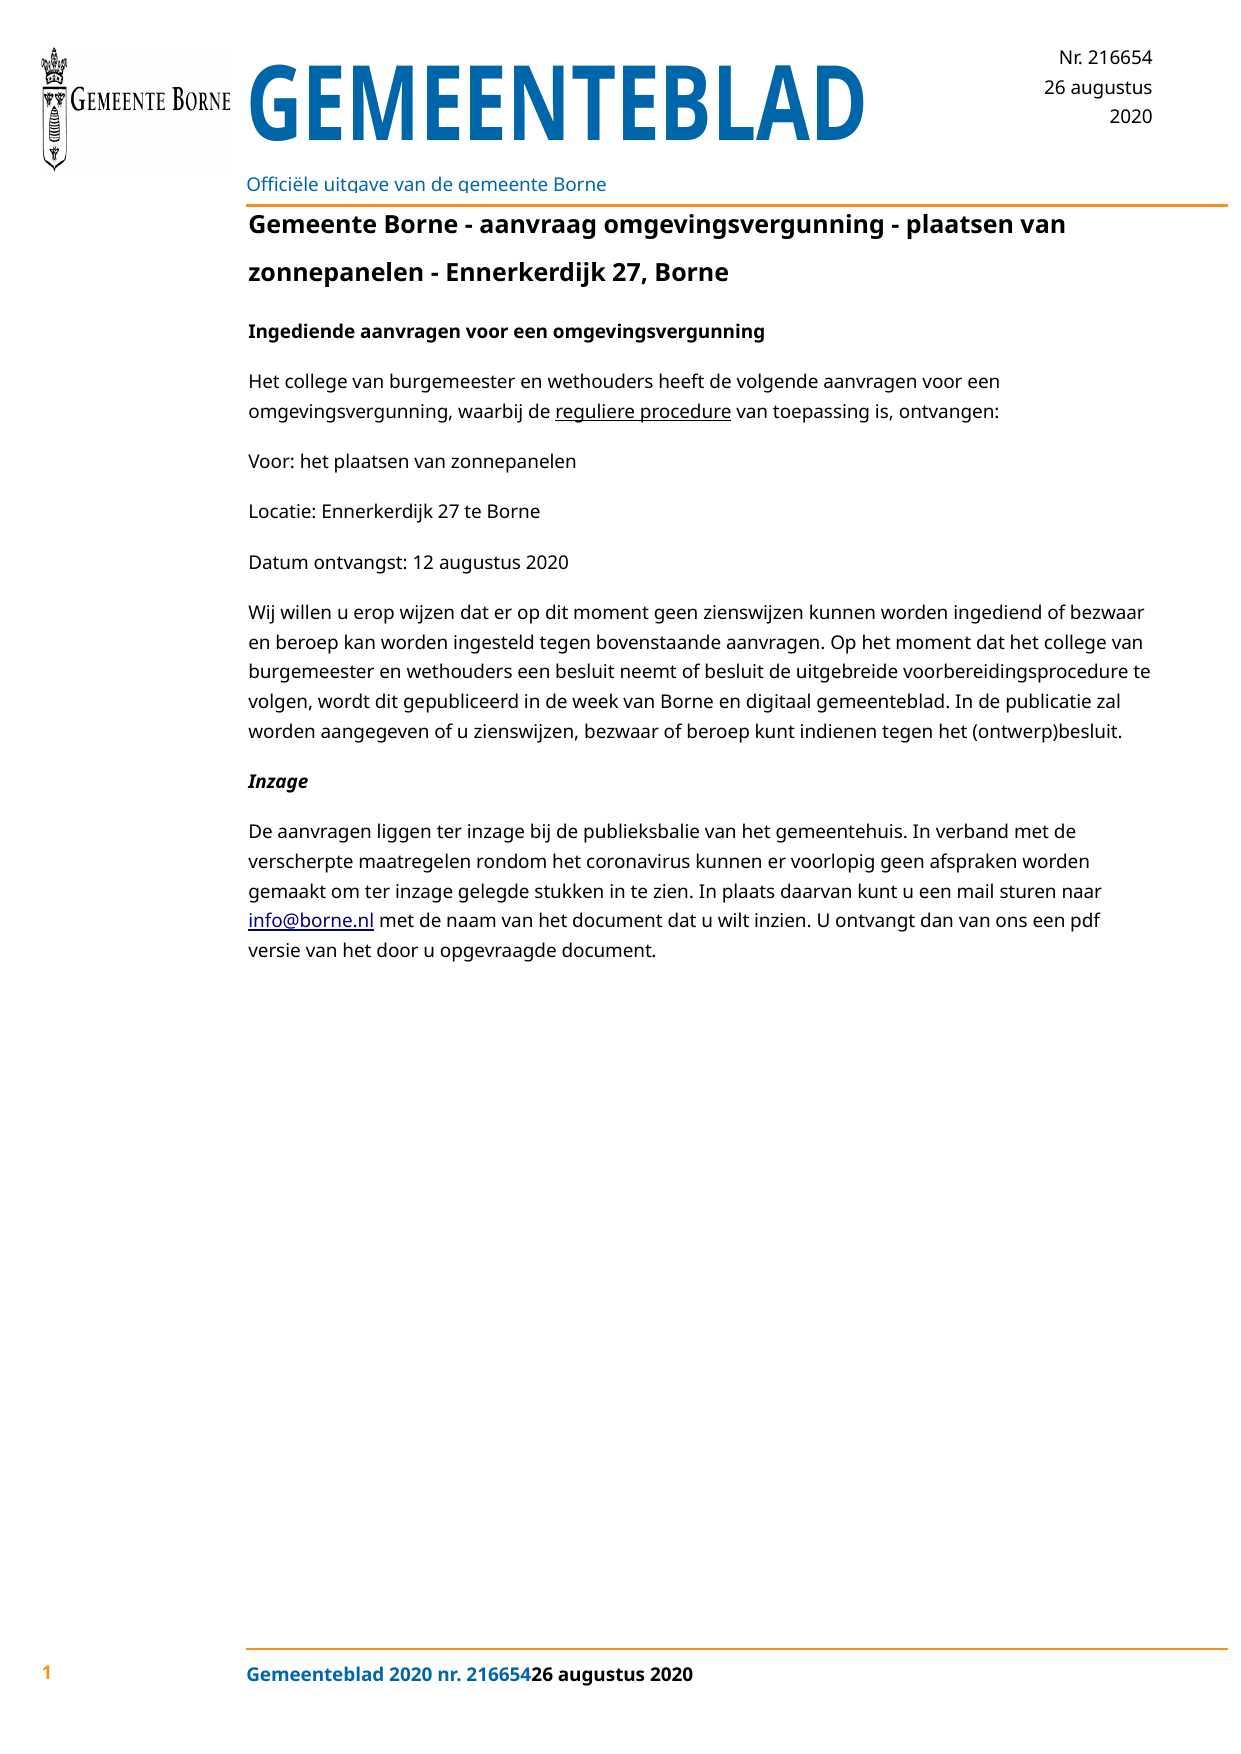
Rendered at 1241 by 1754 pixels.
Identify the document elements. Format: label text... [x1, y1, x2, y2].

text Wij willen u erop wijzen dat er op dit moment geen zienswijzen kunnen worden ingediend of bezwaar en beroep kan worden ingesteld tegen bovenstaande aanvragen. Op het moment dat het college van burgemeester en wethouders een besluit neemt of besluit de uitgebreide voorbereidingsprocedure te volgen, wordt dit gepubliceerd in de week van Borne en digitaal gemeenteblad. In de publicatie zal worden aangegeven of u zienswijzen, bezwaar of beroep kunt indienen tegen het (ontwerp)besluit. [248, 599, 1152, 744]
text Ingediende aanvragen voor een omgevingsvergunning [248, 318, 1152, 344]
text Voor: het plaatsen van zonnepanelen [248, 448, 1152, 474]
text Datum ontvangst: 12 augustus 2020 [248, 549, 1152, 575]
text Locatie: Ennerkerdijk 27 te Borne [248, 499, 1152, 524]
text Het college van burgemeester en wethouders heeft de volgende aanvragen voor een omgevingsvergunning, waarbij de reguliere procedure van toepassing is, ontvangen: [248, 368, 1152, 424]
text Inzage [248, 768, 1152, 794]
text Gemeente Borne - aanvraag omgevingsvergunning - plaatsen van zonnepanelen - Ennerkerdijk 27, Borne [248, 207, 1152, 288]
text De aanvragen liggen ter inzage bij de publieksbalie van het gemeentehuis. In verband met de verscherpte maatregelen rondom het coronavirus kunnen er voorlopig geen afspraken worden gemaakt om ter inzage gelegde stukken in te zien. In plaats daarvan kunt u een mail sturen naar info@borne.nl met de naam van het document dat u wilt inzien. U ontvangt dan van ons een pdf versie van het door u opgevraagde document. [248, 819, 1152, 963]
picture [41, 47, 231, 172]
